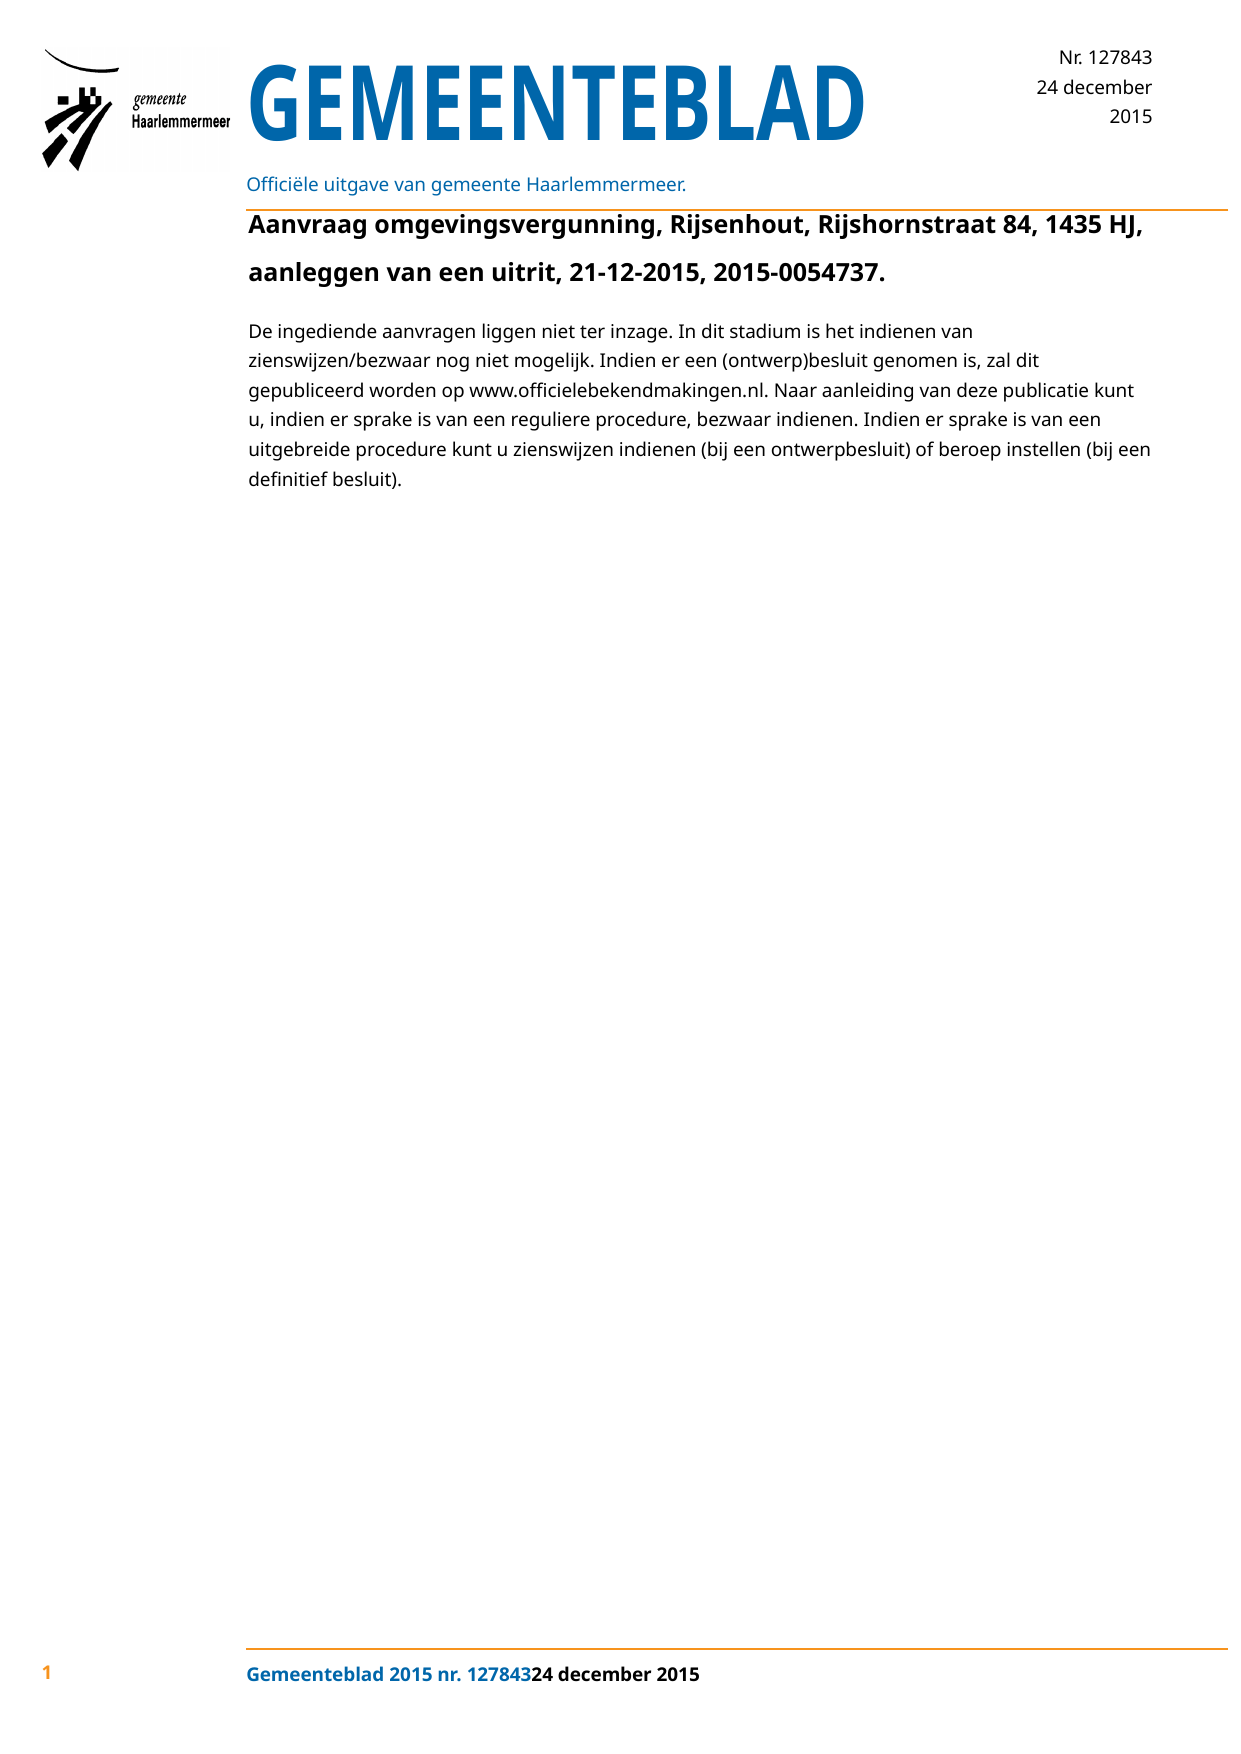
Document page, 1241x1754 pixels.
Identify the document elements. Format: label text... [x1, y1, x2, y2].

text De ingediende aanvragen liggen niet ter inzage. In dit stadium is het indienen van zienswijzen/bezwaar nog niet mogelijk. Indien er een (ontwerp)besluit genomen is, zal dit gepubliceerd worden op www.officielebekendmakingen.nl. Naar aanleiding van deze publicatie kunt u, indien er sprake is van een reguliere procedure, bezwaar indienen. Indien er sprake is van een uitgebreide procedure kunt u zienswijzen indienen (bij een ontwerpbesluit) of beroep instellen (bij een definitief besluit). [248, 318, 1152, 492]
text Aanvraag omgevingsvergunning, Rijsenhout, Rijshornstraat 84, 1435 HJ, aanleggen van een uitrit, 21-12-2015, 2015-0054737. [248, 211, 1152, 288]
picture [41, 47, 231, 172]
